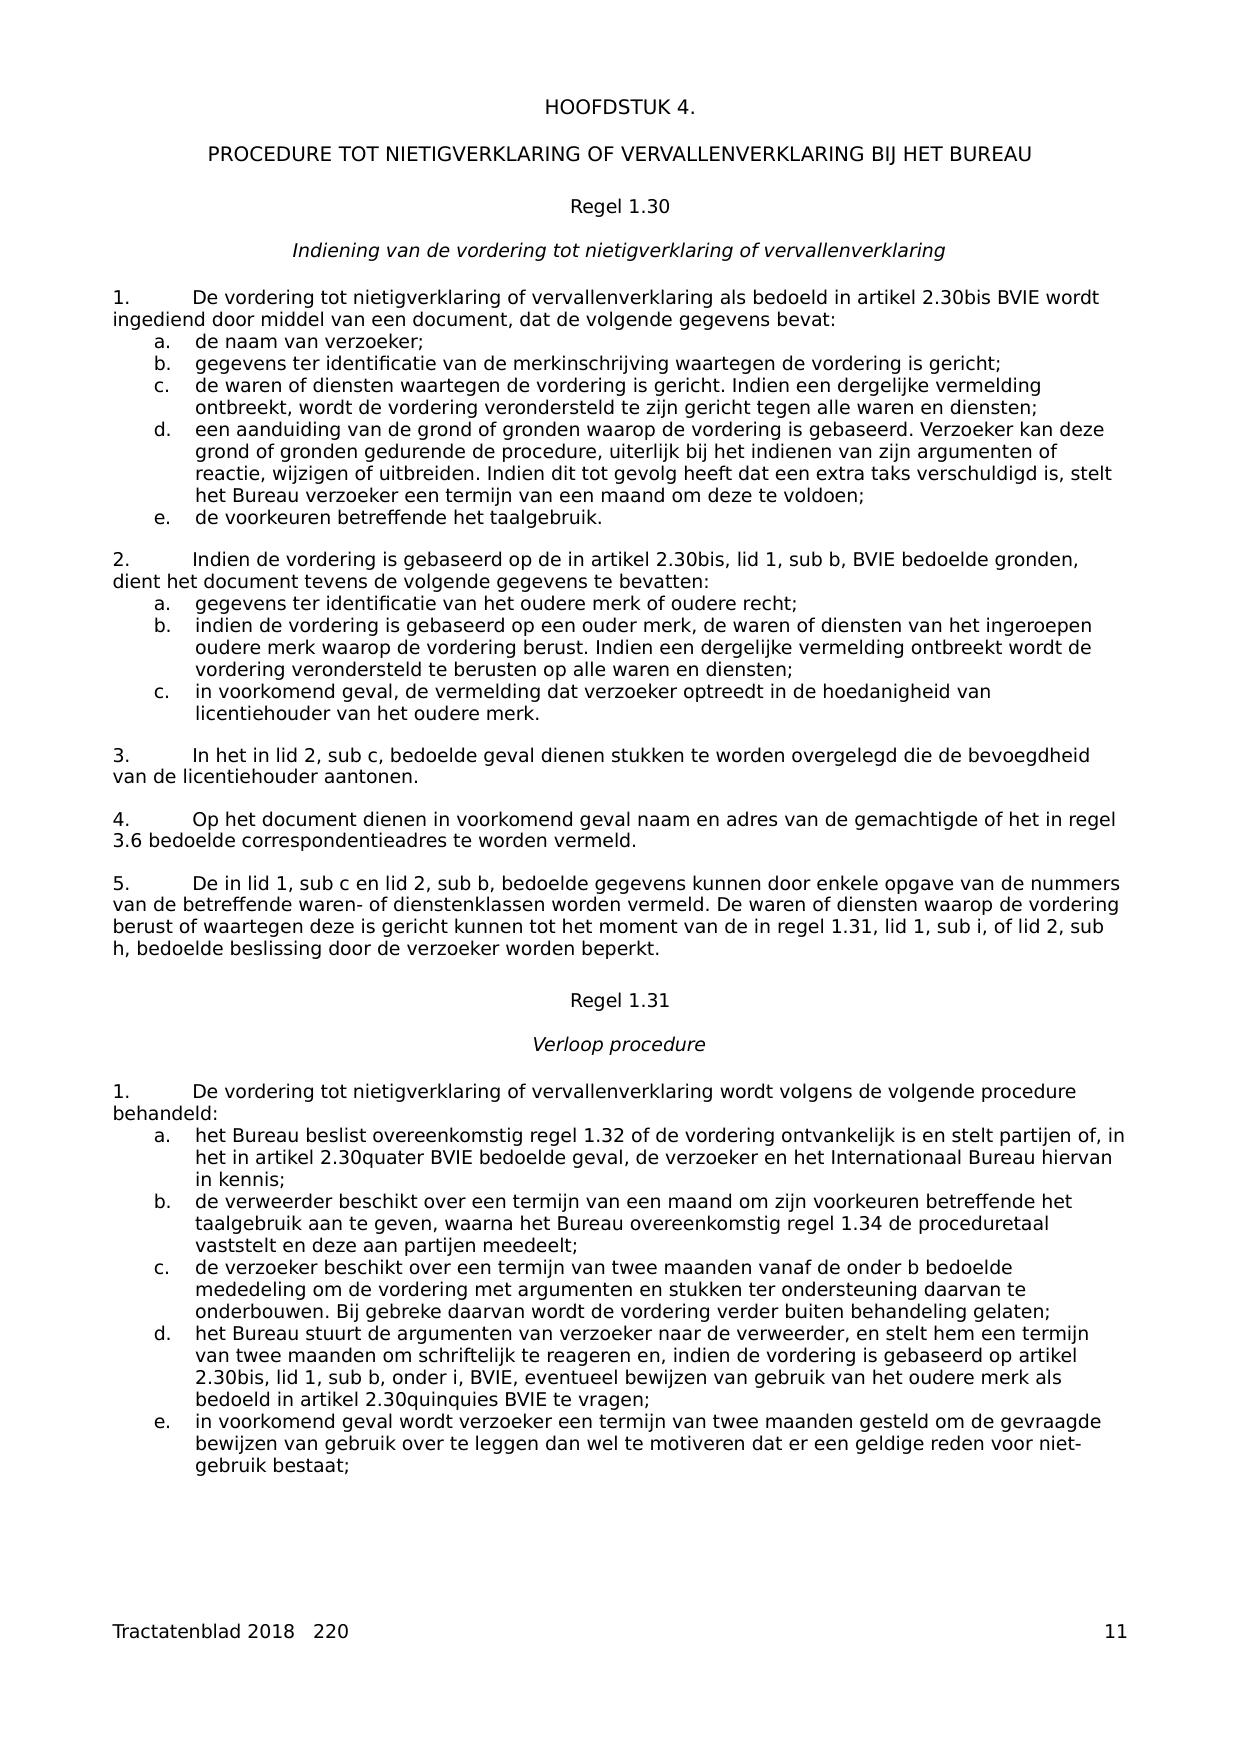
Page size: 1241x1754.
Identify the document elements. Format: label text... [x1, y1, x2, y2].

subtitle Regel 1.30 Indiening van de vordering tot nietigverklaring of vervallenverklaring [112, 196, 1128, 262]
text a. het Bureau beslist overeenkomstig regel 1.32 of de vordering ontvankelijk is en stelt partijen of, in het in artikel 2.30quater BVIE bedoelde geval, de verzoeker en het Internationaal Bureau hiervan in kennis; [153, 1125, 1128, 1191]
text 2. Indien de vordering is gebaseerd op de in artikel 2.30bis, lid 1, sub b, BVIE bedoelde gronden, dient het document tevens de volgende gegevens te bevatten: [112, 549, 1128, 593]
subtitle HOOFDSTUK 4. PROCEDURE TOT NIETIGVERKLARING OF VERVALLENVERKLARING BIJ HET BUREAU [112, 96, 1128, 166]
text c. in voorkomend geval, de vermelding dat verzoeker optreedt in de hoedanigheid van licentiehouder van het oudere merk. [153, 681, 1128, 724]
text d. een aanduiding van de grond of gronden waarop de vordering is gebaseerd. Verzoeker kan deze grond of gronden gedurende de procedure, uiterlijk bij het indienen van zijn argumenten of reactie, wijzigen of uitbreiden. Indien dit tot gevolg heeft dat een extra taks verschuldigd is, stelt het Bureau verzoeker een termijn van een maand om deze te voldoen; [153, 419, 1128, 507]
text c. de verzoeker beschikt over een termijn van twee maanden vanaf de onder b bedoelde mededeling om de vordering met argumenten en stukken ter ondersteuning daarvan te onderbouwen. Bij gebreke daarvan wordt de vordering verder buiten behandeling gelaten; [153, 1257, 1128, 1323]
text 4. Op het document dienen in voorkomend geval naam en adres van de gemachtigde of het in regel 3.6 bedoelde correspondentieadres te worden vermeld. [112, 808, 1128, 852]
text b. de verweerder beschikt over een termijn van een maand om zijn voorkeuren betreffende het taalgebruik aan te geven, waarna het Bureau overeenkomstig regel 1.34 de proceduretaal vaststelt en deze aan partijen meedeelt; [153, 1191, 1128, 1257]
text b. gegevens ter identificatie van de merkinschrijving waartegen de vordering is gericht; [153, 353, 1128, 375]
text 3. In het in lid 2, sub c, bedoelde geval dienen stukken te worden overgelegd die de bevoegdheid van de licentiehouder aantonen. [112, 744, 1128, 788]
text b. indien de vordering is gebaseerd op een ouder merk, de waren of diensten van het ingeroepen oudere merk waarop de vordering berust. Indien een dergelijke vermelding ontbreekt wordt de vordering verondersteld te berusten op alle waren en diensten; [153, 614, 1128, 681]
text d. het Bureau stuurt de argumenten van verzoeker naar de verweerder, en stelt hem een termijn van twee maanden om schriftelijk te reageren en, indien de vordering is gebaseerd op artikel 2.30bis, lid 1, sub b, onder i, BVIE, eventueel bewijzen van gebruik van het oudere merk als bedoeld in artikel 2.30quinquies BVIE te vragen; [153, 1323, 1128, 1411]
text 1. De vordering tot nietigverklaring of vervallenverklaring wordt volgens de volgende procedure behandeld: [112, 1081, 1128, 1125]
text 1. De vordering tot nietigverklaring of vervallenverklaring als bedoeld in artikel 2.30bis BVIE wordt ingediend door middel van een document, dat de volgende gegevens bevat: [112, 287, 1128, 331]
text e. de voorkeuren betreffende het taalgebruik. [153, 507, 1128, 529]
text e. in voorkomend geval wordt verzoeker een termijn van twee maanden gesteld om de gevraagde bewijzen van gebruik over te leggen dan wel te motiveren dat er een geldige reden voor niet-gebruik bestaat; [153, 1411, 1128, 1477]
text a. gegevens ter identificatie van het oudere merk of oudere recht; [153, 593, 1128, 614]
text 5. De in lid 1, sub c en lid 2, sub b, bedoelde gegevens kunnen door enkele opgave van de nummers van de betreffende waren- of dienstenklassen worden vermeld. De waren of diensten waarop de vordering berust of waartegen deze is gericht kunnen tot het moment van de in regel 1.31, lid 1, sub i, of lid 2, sub h, bedoelde beslissing door de verzoeker worden beperkt. [112, 872, 1128, 960]
text a. de naam van verzoeker; [153, 331, 1128, 353]
subtitle Regel 1.31 Verloop procedure [112, 990, 1128, 1056]
text c. de waren of diensten waartegen de vordering is gericht. Indien een dergelijke vermelding ontbreekt, wordt de vordering verondersteld te zijn gericht tegen alle waren en diensten; [153, 375, 1128, 419]
